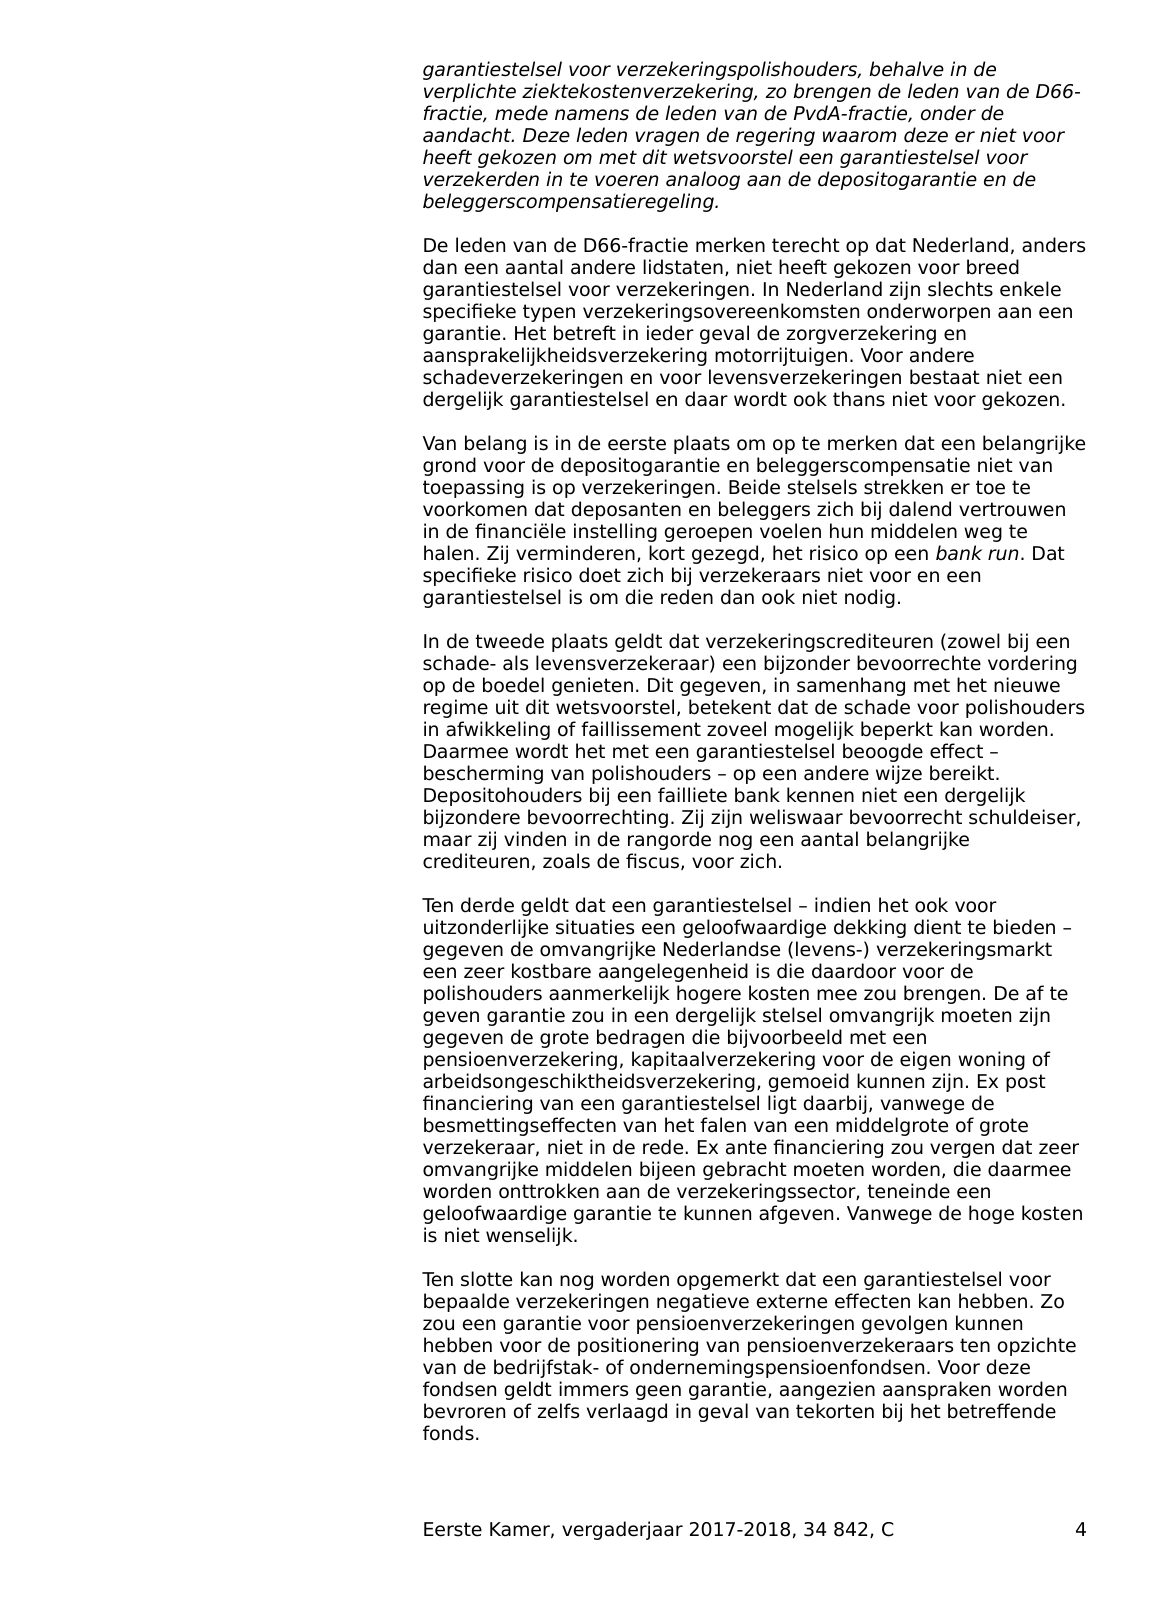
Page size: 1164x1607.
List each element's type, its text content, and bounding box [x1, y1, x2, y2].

text In de tweede plaats geldt dat verzekeringscrediteuren (zowel bij een schade- als levensverzekeraar) een bijzonder bevoorrechte vordering op de boedel genieten. Dit gegeven, in samenhang met het nieuwe regime uit dit wetsvoorstel, betekent dat de schade voor polishouders in afwikkeling of faillissement zoveel mogelijk beperkt kan worden. Daarmee wordt het met een garantiestelsel beoogde effect – bescherming van polishouders – op een andere wijze bereikt. Depositohouders bij een failliete bank kennen niet een dergelijk bijzondere bevoorrechting. Zij zijn weliswaar bevoorrecht schuldeiser, maar zij vinden in de rangorde nog een aantal belangrijke crediteuren, zoals de fiscus, voor zich. [422, 631, 1087, 873]
text De leden van de D66-fractie merken terecht op dat Nederland, anders dan een aantal andere lidstaten, niet heeft gekozen voor breed garantiestelsel voor verzekeringen. In Nederland zijn slechts enkele specifieke typen verzekeringsovereenkomsten onderworpen aan een garantie. Het betreft in ieder geval de zorgverzekering en aansprakelijkheidsverzekering motorrijtuigen. Voor andere schadeverzekeringen en voor levensverzekeringen bestaat niet een dergelijk garantiestelsel en daar wordt ook thans niet voor gekozen. [422, 235, 1087, 411]
text Ten derde geldt dat een garantiestelsel – indien het ook voor uitzonderlijke situaties een geloofwaardige dekking dient te bieden – gegeven de omvangrijke Nederlandse (levens-) verzekeringsmarkt een zeer kostbare aangelegenheid is die daardoor voor de polishouders aanmerkelijk hogere kosten mee zou brengen. De af te geven garantie zou in een dergelijk stelsel omvangrijk moeten zijn gegeven de grote bedragen die bijvoorbeeld met een pensioenverzekering, kapitaalverzekering voor de eigen woning of arbeidsongeschiktheidsverzekering, gemoeid kunnen zijn. Ex post financiering van een garantiestelsel ligt daarbij, vanwege de besmettingseffecten van het falen van een middelgrote of grote verzekeraar, niet in de rede. Ex ante financiering zou vergen dat zeer omvangrijke middelen bijeen gebracht moeten worden, die daarmee worden onttrokken aan de verzekeringssector, teneinde een geloofwaardige garantie te kunnen afgeven. Vanwege de hoge kosten is niet wenselijk. [422, 895, 1087, 1247]
text garantiestelsel voor verzekeringspolishouders, behalve in de verplichte ziektekostenverzekering, zo brengen de leden van de D66-fractie, mede namens de leden van de PvdA-fractie, onder de aandacht. Deze leden vragen de regering waarom deze er niet voor heeft gekozen om met dit wetsvoorstel een garantiestelsel voor verzekerden in te voeren analoog aan de depositogarantie en de beleggerscompensatieregeling. [422, 59, 1087, 213]
text Van belang is in de eerste plaats om op te merken dat een belangrijke grond voor de depositogarantie en beleggerscompensatie niet van toepassing is op verzekeringen. Beide stelsels strekken er toe te voorkomen dat deposanten en beleggers zich bij dalend vertrouwen in de financiële instelling geroepen voelen hun middelen weg te halen. Zij verminderen, kort gezegd, het risico op een bank run. Dat specifieke risico doet zich bij verzekeraars niet voor en een garantiestelsel is om die reden dan ook niet nodig. [422, 433, 1087, 609]
text Ten slotte kan nog worden opgemerkt dat een garantiestelsel voor bepaalde verzekeringen negatieve externe effecten kan hebben. Zo zou een garantie voor pensioenverzekeringen gevolgen kunnen hebben voor de positionering van pensioenverzekeraars ten opzichte van de bedrijfstak- of ondernemingspensioenfondsen. Voor deze fondsen geldt immers geen garantie, aangezien aanspraken worden bevroren of zelfs verlaagd in geval van tekorten bij het betreffende fonds. [422, 1269, 1087, 1445]
